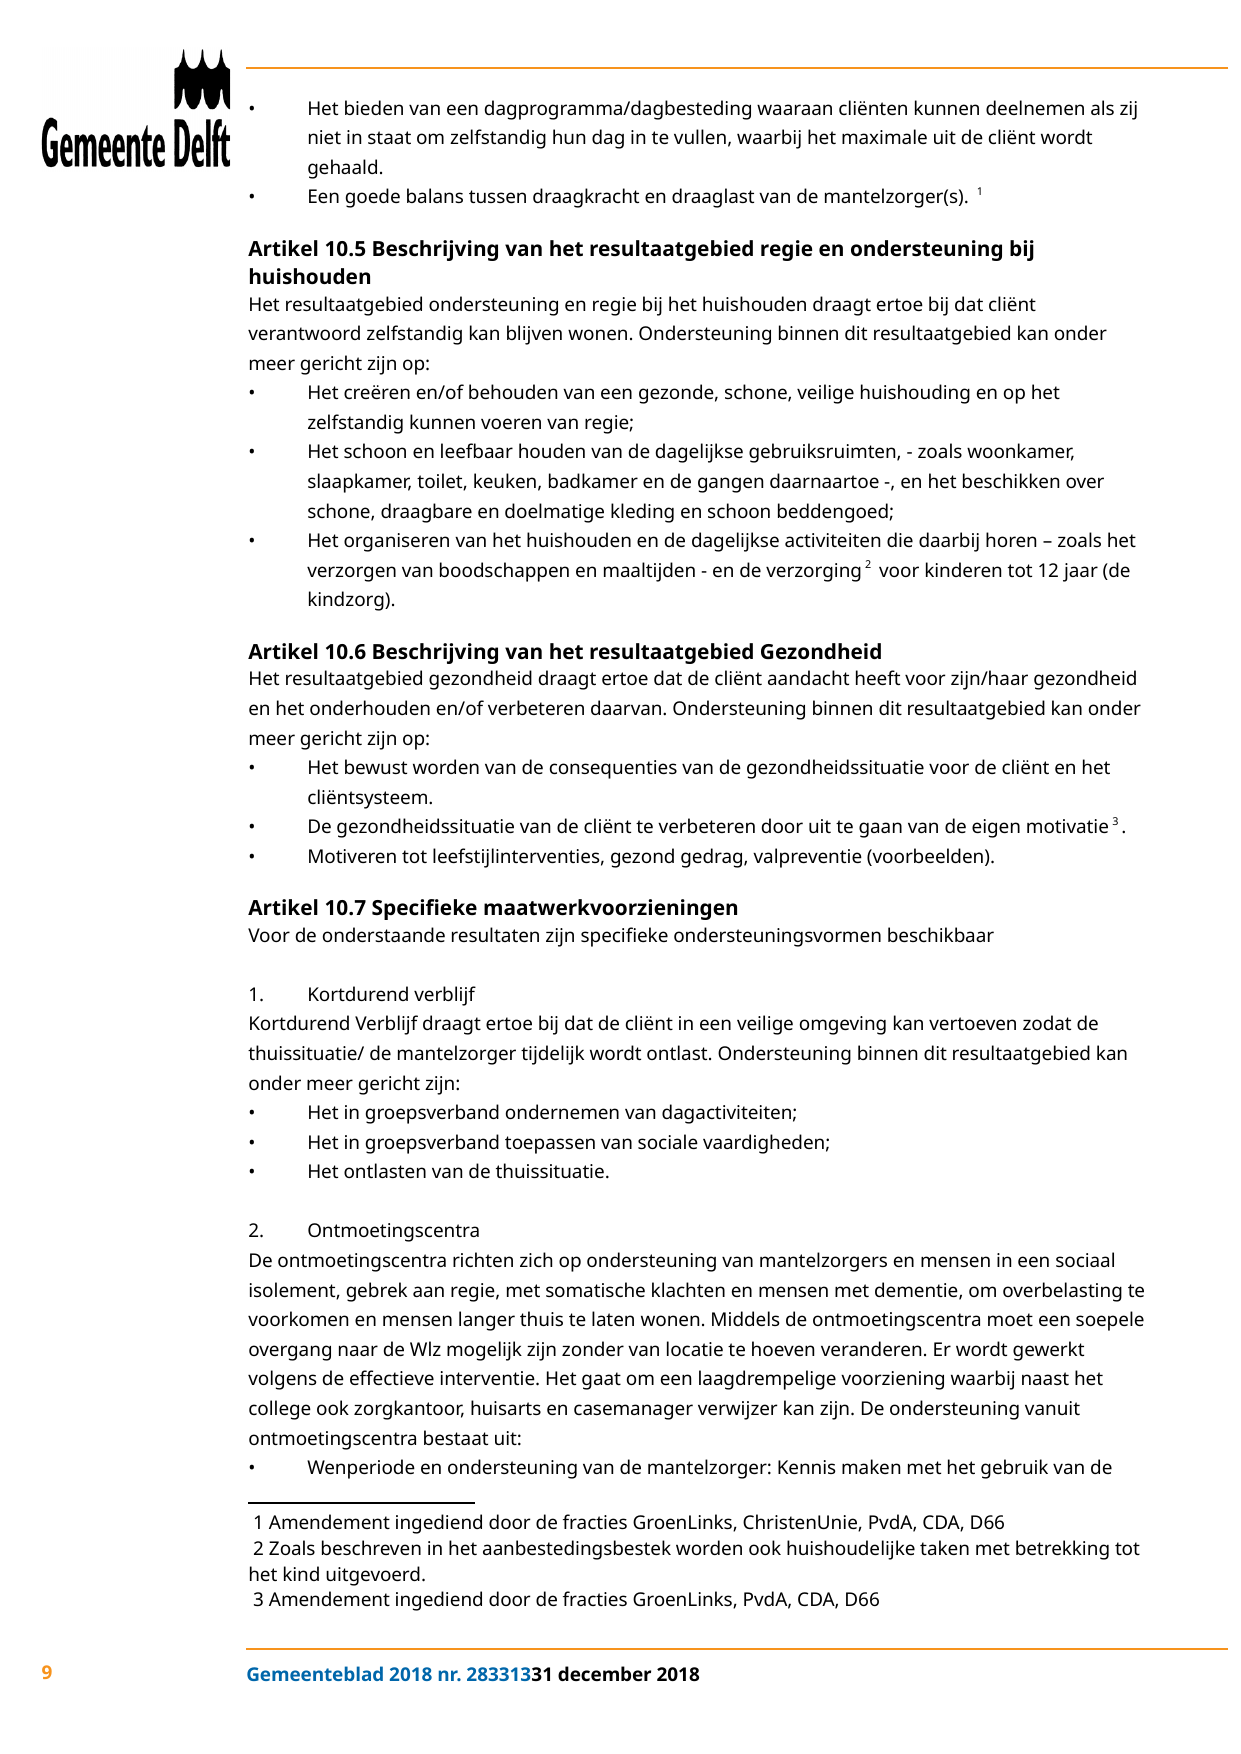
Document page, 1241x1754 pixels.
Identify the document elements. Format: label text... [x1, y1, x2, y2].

list Het creëren en/of behouden van een gezonde, schone, veilige huishouding en op het zelfstandig kunnen voeren van regie; [248, 379, 1152, 435]
picture [41, 47, 231, 172]
list Het in groepsverband toepassen van sociale vaardigheden; [248, 1129, 1152, 1155]
text Voor de onderstaande resultaten zijn specifieke ondersteuningsvormen beschikbaar [248, 922, 1152, 948]
text Het resultaatgebied ondersteuning en regie bij het huishouden draagt ertoe bij dat cliënt verantwoord zelfstandig kan blijven wonen. Ondersteuning binnen dit resultaatgebied kan onder meer gericht zijn op: [248, 291, 1152, 376]
list Het bewust worden van de consequenties van de gezondheidssituatie voor de cliënt en het cliëntsysteem. [248, 754, 1152, 809]
text Artikel 10.7 Specifieke maatwerkvoorzieningen [248, 893, 1152, 922]
list Het organiseren van het huishouden en de dagelijkse activiteiten die daarbij horen – zoals het verzorgen van boodschappen en maaltijden - en de verzorging voor kinderen tot 12 jaar (de kindzorg). [248, 527, 1152, 612]
list Zoals beschreven in het aanbestedingsbestek worden ook huishoudelijke taken met betrekking tot het kind uitgevoerd. [248, 1535, 1152, 1586]
text Artikel 10.5 Beschrijving van het resultaatgebied regie en ondersteuning bij huishouden [248, 234, 1152, 291]
list Motiveren tot leefstijlinterventies, gezond gedrag, valpreventie (voorbeelden). [248, 843, 1152, 869]
list Kortdurend verblijf [248, 981, 1152, 1007]
list Ontmoetingscentra [248, 1218, 1152, 1243]
text De ontmoetingscentra richten zich op ondersteuning van mantelzorgers en mensen in een sociaal isolement, gebrek aan regie, met somatische klachten en mensen met dementie, om overbelasting te voorkomen en mensen langer thuis te laten wonen. Middels de ontmoetingscentra moet een soepele overgang naar de Wlz mogelijk zijn zonder van locatie te hoeven veranderen. Er wordt gewerkt volgens de effectieve interventie. Het gaat om een laagdrempelige voorziening waarbij naast het college ook zorgkantoor, huisarts en casemanager verwijzer kan zijn. De ondersteuning vanuit ontmoetingscentra bestaat uit: [248, 1247, 1152, 1451]
list Het ontlasten van de thuissituatie. [248, 1158, 1152, 1184]
list Het bieden van een dagprogramma/dagbesteding waaraan cliënten kunnen deelnemen als zij niet in staat om zelfstandig hun dag in te vullen, waarbij het maximale uit de cliënt wordt gehaald. [248, 95, 1152, 180]
text Artikel 10.6 Beschrijving van het resultaatgebied Gezondheid [248, 637, 1152, 666]
list Amendement ingediend door de fracties GroenLinks, ChristenUnie, PvdA, CDA, D66 [248, 1509, 1152, 1535]
list Wenperiode en ondersteuning van de mantelzorger: Kennis maken met het gebruik van de [248, 1454, 1152, 1480]
text Het resultaatgebied gezondheid draagt ertoe dat de cliënt aandacht heeft voor zijn/haar gezondheid en het onderhouden en/of verbeteren daarvan. Ondersteuning binnen dit resultaatgebied kan onder meer gericht zijn op: [248, 666, 1152, 750]
list Amendement ingediend door de fracties GroenLinks, PvdA, CDA, D66 [248, 1586, 1152, 1612]
list Het in groepsverband ondernemen van dagactiviteiten; [248, 1099, 1152, 1125]
list De gezondheidssituatie van de cliënt te verbeteren door uit te gaan van de eigen motivatie. [248, 813, 1152, 839]
list Een goede balans tussen draagkracht en draaglast van de mantelzorger(s). [248, 183, 1152, 209]
list Het schoon en leefbaar houden van de dagelijkse gebruiksruimten, - zoals woonkamer, slaapkamer, toilet, keuken, badkamer en de gangen daarnaartoe -, en het beschikken over schone, draagbare en doelmatige kleding en schoon beddengoed; [248, 439, 1152, 524]
text Kortdurend Verblijf draagt ertoe bij dat de cliënt in een veilige omgeving kan vertoeven zodat de thuissituatie/ de mantelzorger tijdelijk wordt ontlast. Ondersteuning binnen dit resultaatgebied kan onder meer gericht zijn: [248, 1011, 1152, 1096]
